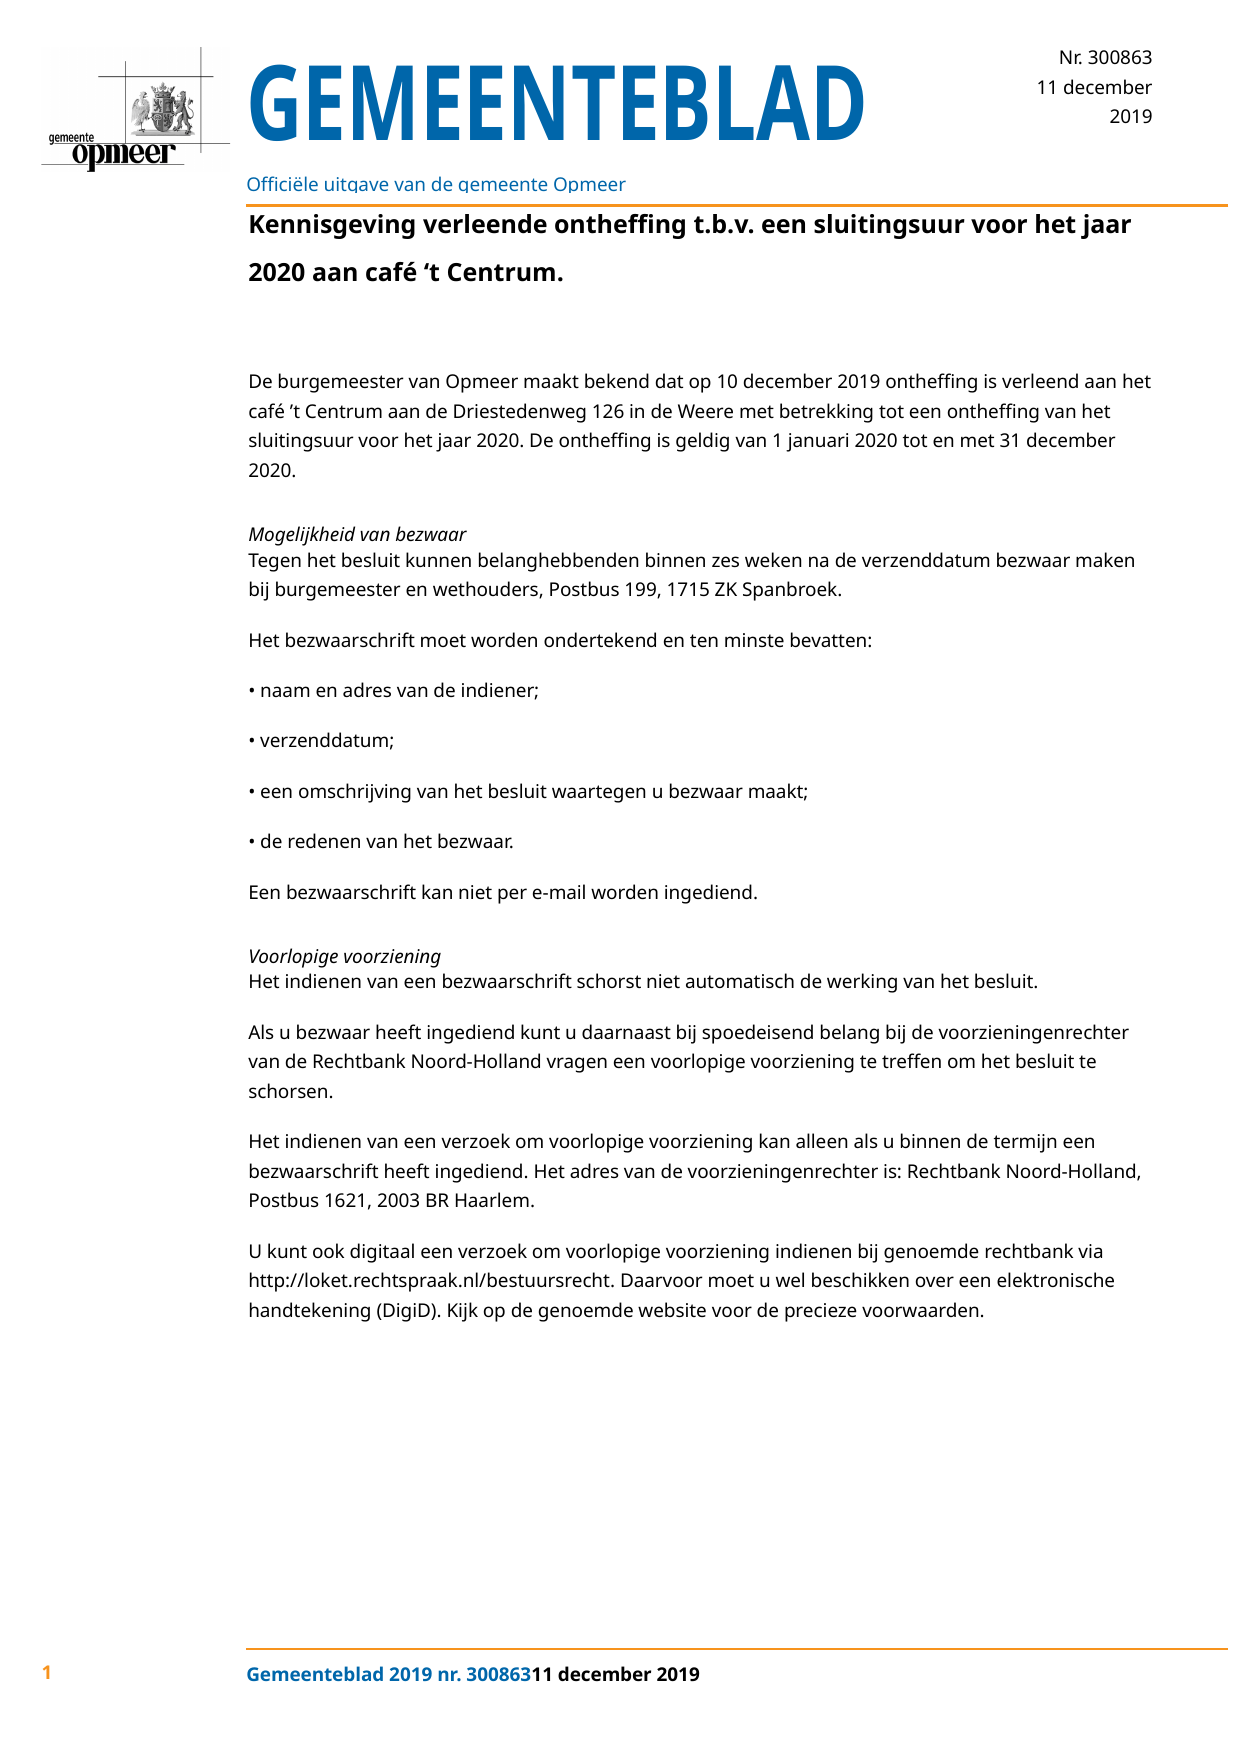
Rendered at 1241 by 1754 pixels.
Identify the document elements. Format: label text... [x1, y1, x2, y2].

text Kennisgeving verleende ontheffing t.b.v. een sluitingsuur voor het jaar 2020 aan café ‘t Centrum. [248, 207, 1152, 288]
text Het indienen van een verzoek om voorlopige voorziening kan alleen als u binnen de termijn een bezwaarschrift heeft ingediend. Het adres van de voorzieningenrechter is: Rechtbank Noord-Holland, Postbus 1621, 2003 BR Haarlem. [248, 1128, 1152, 1213]
picture [41, 47, 231, 172]
text • een omschrijving van het besluit waartegen u bezwaar maakt; [248, 778, 1152, 804]
text • naam en adres van de indiener; [248, 677, 1152, 703]
text Mogelijkheid van bezwaar [248, 521, 1152, 547]
text Het indienen van een bezwaarschrift schorst niet automatisch de werking van het besluit. [248, 968, 1152, 994]
text Voorlopige voorziening [248, 943, 1152, 968]
text Het bezwaarschrift moet worden ondertekend en ten minste bevatten: [248, 627, 1152, 652]
text • verzenddatum; [248, 728, 1152, 753]
text De burgemeester van Opmeer maakt bekend dat op 10 december 2019 ontheffing is verleend aan het café ’t Centrum aan de Driestedenweg 126 in de Weere met betrekking tot een ontheffing van het sluitingsuur voor het jaar 2020. De ontheffing is geldig van 1 januari 2020 tot en met 31 december 2020. [248, 368, 1152, 483]
text Een bezwaarschrift kan niet per e-mail worden ingediend. [248, 879, 1152, 904]
text Tegen het besluit kunnen belanghebbenden binnen zes weken na de verzenddatum bezwaar maken bij burgemeester en wethouders, Postbus 199, 1715 ZK Spanbroek. [248, 547, 1152, 602]
text • de redenen van het bezwaar. [248, 828, 1152, 854]
text U kunt ook digitaal een verzoek om voorlopige voorziening indienen bij genoemde rechtbank via http://loket.rechtspraak.nl/bestuursrecht. Daarvoor moet u wel beschikken over een elektronische handtekening (DigiD). Kijk op de genoemde website voor de precieze voorwaarden. [248, 1238, 1152, 1323]
text Als u bezwaar heeft ingediend kunt u daarnaast bij spoedeisend belang bij de voorzieningenrechter van de Rechtbank Noord-Holland vragen een voorlopige voorziening te treffen om het besluit te schorsen. [248, 1019, 1152, 1104]
